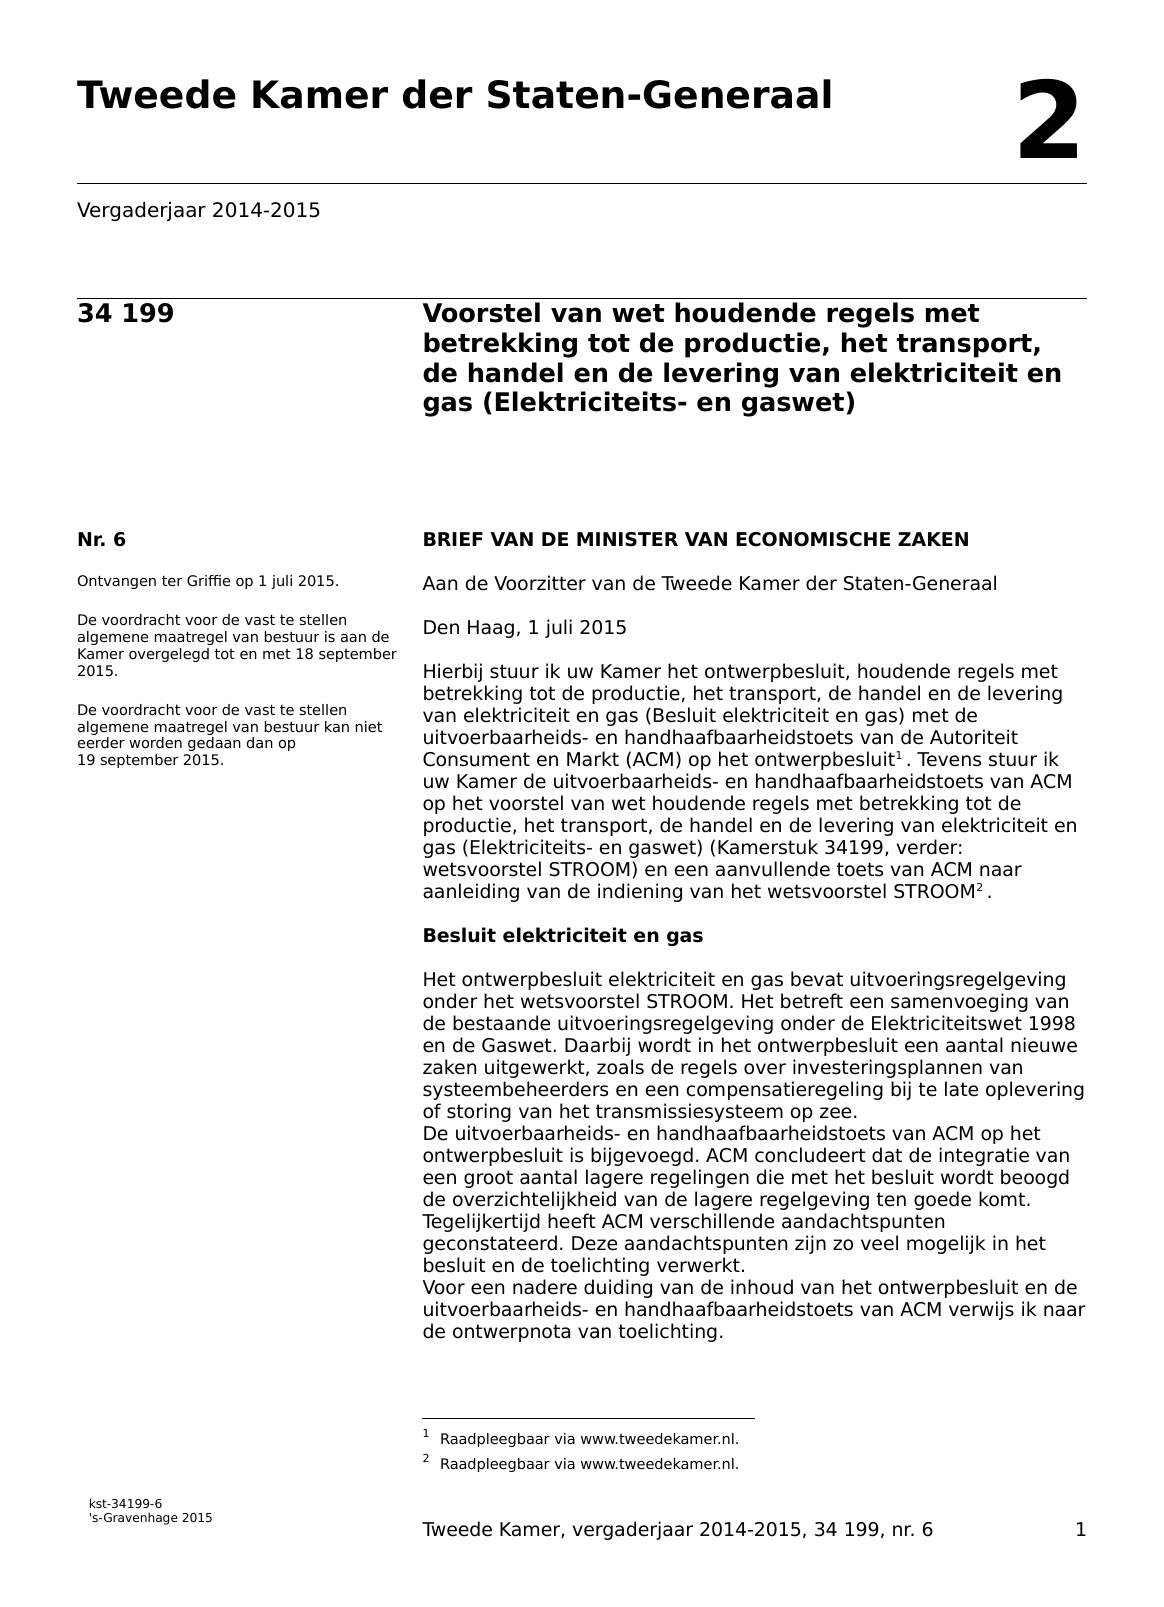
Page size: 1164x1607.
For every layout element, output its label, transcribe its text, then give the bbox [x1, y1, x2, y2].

subtitle Nr. 6 BRIEF VAN DE MINISTER VAN ECONOMISCHE ZAKEN [77, 529, 1087, 551]
table_cell Vergaderjaar 2014-2015 [77, 184, 1087, 298]
text Ontvangen ter Griffie op 1 juli 2015. [77, 573, 399, 590]
text De voordracht voor de vast te stellen algemene maatregel van bestuur is aan de Kamer overgelegd tot en met 18 september 2015. [77, 612, 399, 679]
text kst-34199-6 [88, 1497, 323, 1511]
text De voordracht voor de vast te stellen algemene maatregel van bestuur kan niet eerder worden gedaan dan op 19 september 2015. [77, 702, 399, 769]
text 's-Gravenhage 2015 [88, 1511, 323, 1525]
text Aan de Voorzitter van de Tweede Kamer der Staten-Generaal [422, 573, 1087, 595]
text Het ontwerpbesluit elektriciteit en gas bevat uitvoeringsregelgeving onder het wetsvoorstel STROOM. Het betreft een samenvoeging van de bestaande uitvoeringsregelgeving onder de Elektriciteitswet 1998 en de Gaswet. Daarbij wordt in het ontwerpbesluit een aantal nieuwe zaken uitgewerkt, zoals de regels over investeringsplannen van systeembeheerders en een compensatieregeling bij te late oplevering of storing van het transmissiesysteem op zee. [422, 969, 1087, 1123]
text Raadpleegbaar via www.tweedekamer.nl. [422, 1452, 1087, 1474]
table_header Tweede Kamer der Staten-Generaal [77, 59, 886, 183]
text De uitvoerbaarheids- en handhaafbaarheidstoets van ACM op het ontwerpbesluit is bijgevoegd. ACM concludeert dat de integratie van een groot aantal lagere regelingen die met het besluit wordt beoogd de overzichtelijkheid van de lagere regelgeving ten goede komt. Tegelijkertijd heeft ACM verschillende aandachtspunten geconstateerd. Deze aandachtspunten zijn zo veel mogelijk in het besluit en de toelichting verwerkt. [422, 1123, 1087, 1277]
text Voor een nadere duiding van de inhoud van het ontwerpbesluit en de uitvoerbaarheids- en handhaafbaarheidstoets van ACM verwijs ik naar de ontwerpnota van toelichting. [422, 1277, 1087, 1343]
text Den Haag, 1 juli 2015 [422, 617, 1087, 639]
text Hierbij stuur ik uw Kamer het ontwerpbesluit, houdende regels met betrekking tot de productie, het transport, de handel en de levering van elektriciteit en gas (Besluit elektriciteit en gas) met de uitvoerbaarheids- en handhaafbaarheidstoets van de Autoriteit Consument en Markt (ACM) op het ontwerpbesluit. Tevens stuur ik uw Kamer de uitvoerbaarheids- en handhaafbaarheidstoets van ACM op het voorstel van wet houdende regels met betrekking tot de productie, het transport, de handel en de levering van elektriciteit en gas (Elektriciteits- en gaswet) (Kamerstuk 34199, verder: wetsvoorstel STROOM) en een aanvullende toets van ACM naar aanleiding van de indiening van het wetsvoorstel STROOM. [422, 661, 1087, 903]
subtitle 34 199 Voorstel van wet houdende regels met betrekking tot de productie, het transport, de handel en de levering van elektriciteit en gas (Elektriciteits- en gaswet) [77, 299, 1087, 418]
table_header 2 [886, 59, 1087, 183]
text Raadpleegbaar via www.tweedekamer.nl. [422, 1427, 1087, 1449]
text [77, 590, 399, 612]
text [77, 679, 399, 702]
subtitle Besluit elektriciteit en gas [422, 925, 1087, 947]
